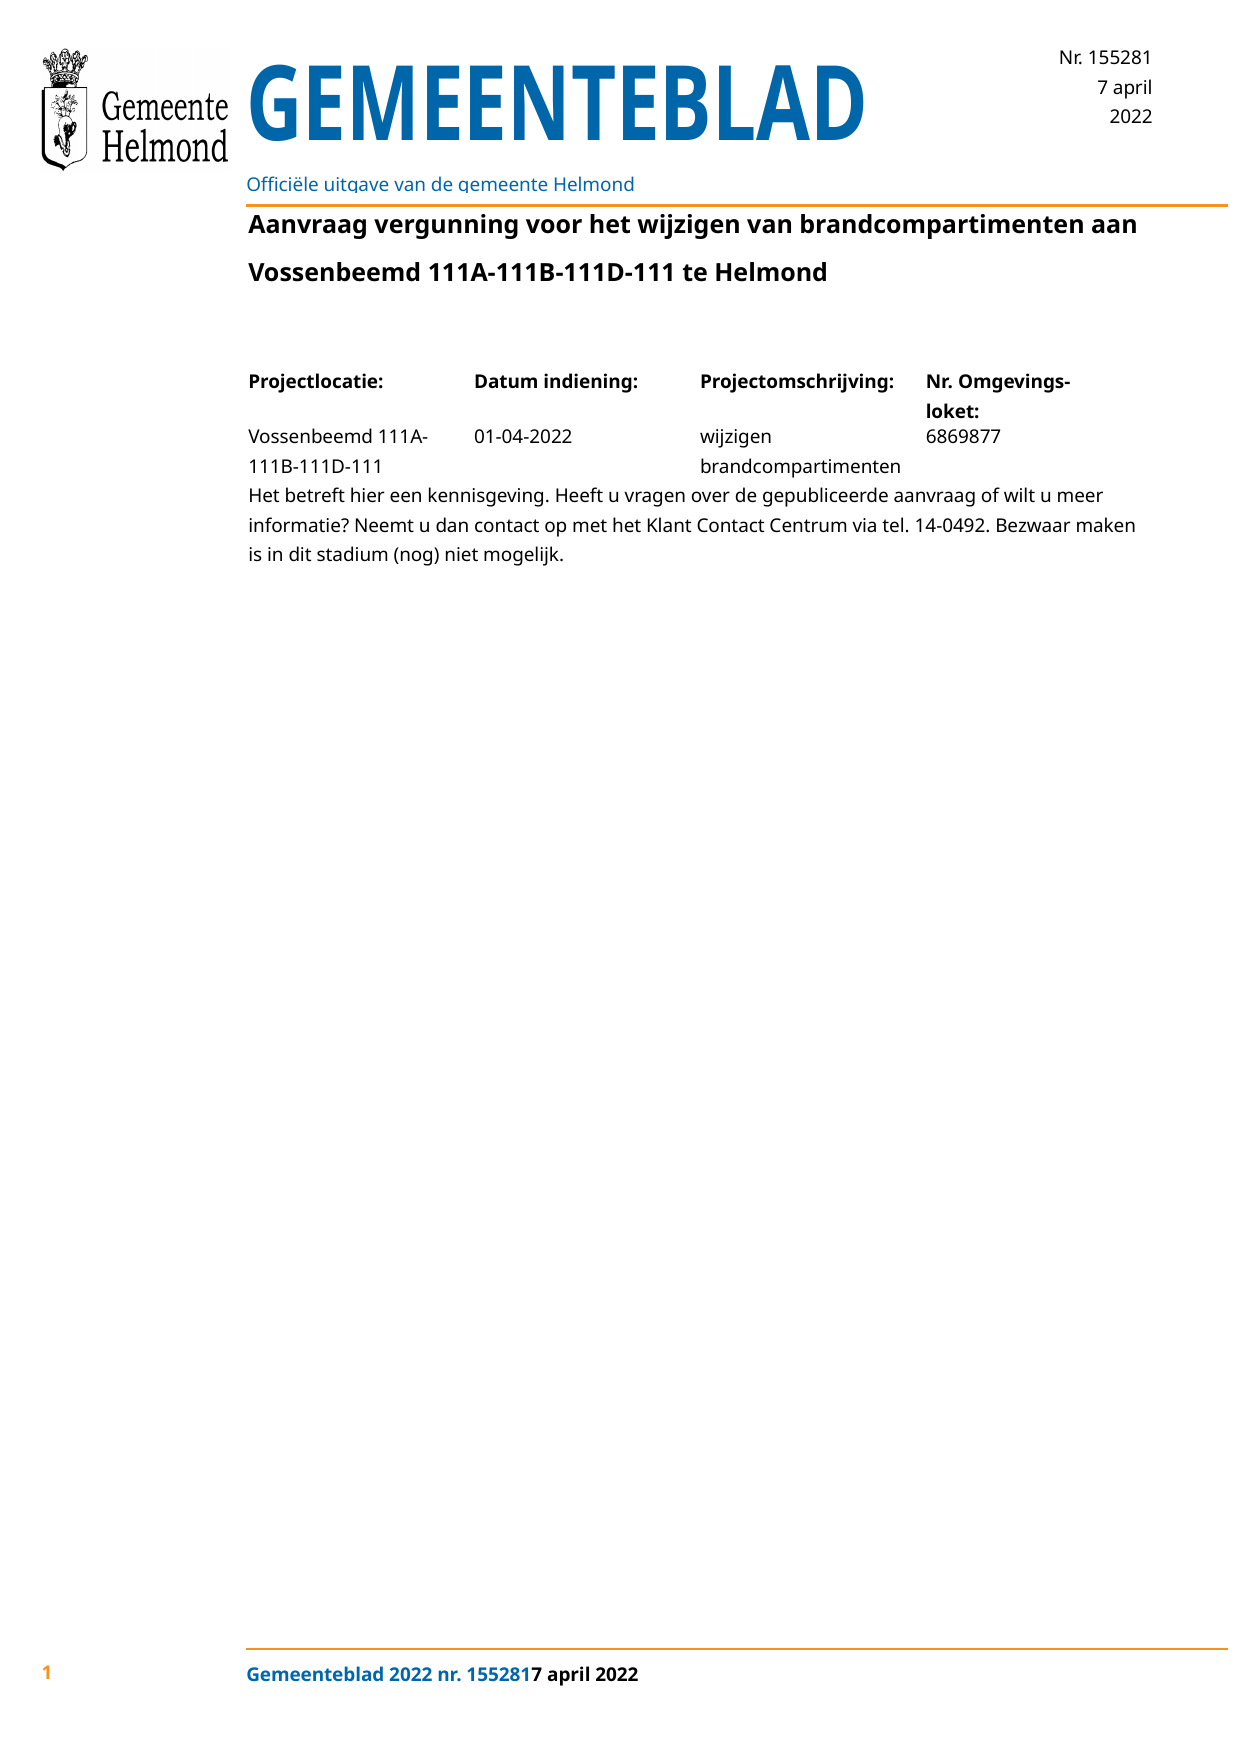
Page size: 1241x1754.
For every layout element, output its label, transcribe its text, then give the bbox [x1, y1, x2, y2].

table_cell Vossenbeemd 111A-111B-111D-111 [248, 424, 474, 479]
table_header Projectomschrijving: [700, 369, 926, 424]
table_header Nr. Omgevings- loket: [926, 369, 1152, 424]
table_cell wijzigen brandcompartimenten [700, 424, 926, 479]
table_cell 6869877 [926, 424, 1152, 479]
table_cell 01-04-2022 [474, 424, 700, 479]
picture [41, 47, 231, 172]
table_header Datum indiening: [474, 369, 700, 424]
text Aanvraag vergunning voor het wijzigen van brandcompartimenten aan Vossenbeemd 111A-111B-111D-111 te Helmond [248, 207, 1152, 288]
table_header Projectlocatie: [248, 369, 474, 424]
text Het betreft hier een kennisgeving. Heeft u vragen over de gepubliceerde aanvraag of wilt u meer informatie? Neemt u dan contact op met het Klant Contact Centrum via tel. 14-0492. Bezwaar maken is in dit stadium (nog) niet mogelijk. [248, 482, 1152, 567]
